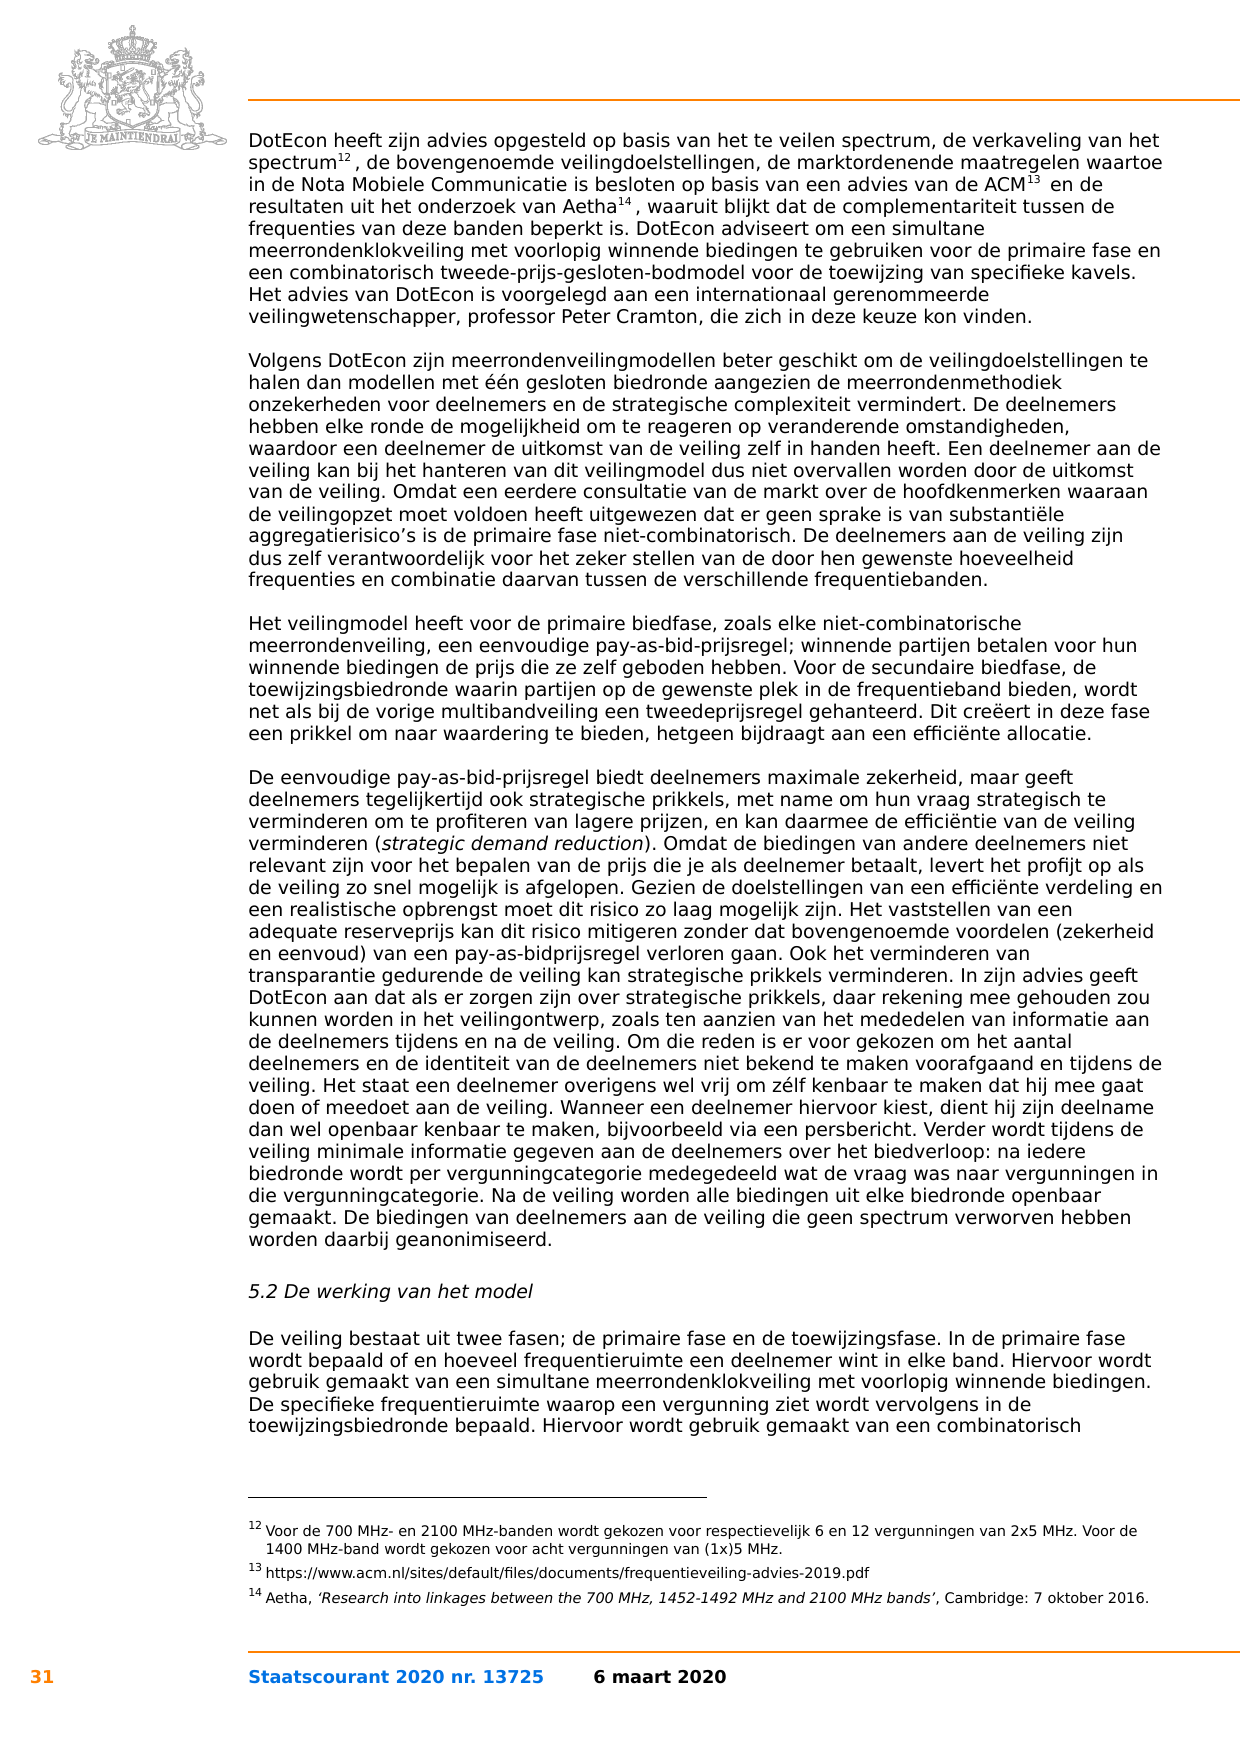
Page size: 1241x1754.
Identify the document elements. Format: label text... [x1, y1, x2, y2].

text https://www.acm.nl/sites/default/files/documents/frequentieveiling-advies-2019.pdf [248, 1561, 1163, 1583]
text De eenvoudige pay-as-bid-prijsregel biedt deelnemers maximale zekerheid, maar geeft deelnemers tegelijkertijd ook strategische prikkels, met name om hun vraag strategisch te verminderen om te profiteren van lagere prijzen, en kan daarmee de efficiëntie van de veiling verminderen (strategic demand reduction). Omdat de biedingen van andere deelnemers niet relevant zijn voor het bepalen van de prijs die je als deelnemer betaalt, levert het profijt op als de veiling zo snel mogelijk is afgelopen. Gezien de doelstellingen van een efficiënte verdeling en een realistische opbrengst moet dit risico zo laag mogelijk zijn. Het vaststellen van een adequate reserveprijs kan dit risico mitigeren zonder dat bovengenoemde voordelen (zekerheid en eenvoud) van een pay-as-bidprijsregel verloren gaan. Ook het verminderen van transparantie gedurende de veiling kan strategische prikkels verminderen. In zijn advies geeft DotEcon aan dat als er zorgen zijn over strategische prikkels, daar rekening mee gehouden zou kunnen worden in het veilingontwerp, zoals ten aanzien van het mededelen van informatie aan de deelnemers tijdens en na de veiling. Om die reden is er voor gekozen om het aantal deelnemers en de identiteit van de deelnemers niet bekend te maken voorafgaand en tijdens de veiling. Het staat een deelnemer overigens wel vrij om zélf kenbaar te maken dat hij mee gaat doen of meedoet aan de veiling. Wanneer een deelnemer hiervoor kiest, dient hij zijn deelname dan wel openbaar kenbaar te maken, bijvoorbeeld via een persbericht. Verder wordt tijdens de veiling minimale informatie gegeven aan de deelnemers over het biedverloop: na iedere biedronde wordt per vergunningcategorie medegedeeld wat de vraag was naar vergunningen in die vergunningcategorie. Na de veiling worden alle biedingen uit elke biedronde openbaar gemaakt. De biedingen van deelnemers aan de veiling die geen spectrum verworven hebben worden daarbij geanonimiseerd. [248, 767, 1163, 1251]
text Volgens DotEcon zijn meerrondenveilingmodellen beter geschikt om de veilingdoelstellingen te halen dan modellen met één gesloten biedronde aangezien de meerrondenmethodiek onzekerheden voor deelnemers en de strategische complexiteit vermindert. De deelnemers hebben elke ronde de mogelijkheid om te reageren op veranderende omstandigheden, waardoor een deelnemer de uitkomst van de veiling zelf in handen heeft. Een deelnemer aan de veiling kan bij het hanteren van dit veilingmodel dus niet overvallen worden door de uitkomst van de veiling. Omdat een eerdere consultatie van de markt over de hoofdkenmerken waaraan de veilingopzet moet voldoen heeft uitgewezen dat er geen sprake is van substantiële aggregatierisico’s is de primaire fase niet-combinatorisch. De deelnemers aan de veiling zijn dus zelf verantwoordelijk voor het zeker stellen van de door hen gewenste hoeveelheid frequenties en combinatie daarvan tussen de verschillende frequentiebanden. [248, 349, 1163, 591]
subtitle 5.2 De werking van het model [248, 1281, 1163, 1302]
text Aetha, ‘Research into linkages between the 700 MHz, 1452-1492 MHz and 2100 MHz bands’, Cambridge: 7 oktober 2016. [248, 1586, 1163, 1608]
text Het veilingmodel heeft voor de primaire biedfase, zoals elke niet-combinatorische meerrondenveiling, een eenvoudige pay-as-bid-prijsregel; winnende partijen betalen voor hun winnende biedingen de prijs die ze zelf geboden hebben. Voor de secundaire biedfase, de toewijzingsbiedronde waarin partijen op de gewenste plek in de frequentieband bieden, wordt net als bij de vorige multibandveiling een tweedeprijsregel gehanteerd. Dit creëert in deze fase een prikkel om naar waardering te bieden, hetgeen bijdraagt aan een efficiënte allocatie. [248, 613, 1163, 745]
text DotEcon heeft zijn advies opgesteld op basis van het te veilen spectrum, de verkaveling van het spectrum, de bovengenoemde veilingdoelstellingen, de marktordenende maatregelen waartoe in de Nota Mobiele Communicatie is besloten op basis van een advies van de ACM en de resultaten uit het onderzoek van Aetha, waaruit blijkt dat de complementariteit tussen de frequenties van deze banden beperkt is. DotEcon adviseert om een simultane meerrondenklokveiling met voorlopig winnende biedingen te gebruiken voor de primaire fase en een combinatorisch tweede-prijs-gesloten-bodmodel voor de toewijzing van specifieke kavels. Het advies van DotEcon is voorgelegd aan een internationaal gerenommeerde veilingwetenschapper, professor Peter Cramton, die zich in deze keuze kon vinden. [248, 130, 1163, 328]
picture [38, 25, 227, 150]
text De veiling bestaat uit twee fasen; de primaire fase en de toewijzingsfase. In de primaire fase wordt bepaald of en hoeveel frequentieruimte een deelnemer wint in elke band. Hiervoor wordt gebruik gemaakt van een simultane meerrondenklokveiling met voorlopig winnende biedingen. De specifieke frequentieruimte waarop een vergunning ziet wordt vervolgens in de toewijzingsbiedronde bepaald. Hiervoor wordt gebruik gemaakt van een combinatorisch [248, 1327, 1163, 1437]
text Voor de 700 MHz- en 2100 MHz-banden wordt gekozen voor respectievelijk 6 en 12 vergunningen van 2x5 MHz. Voor de 1400 MHz-band wordt gekozen voor acht vergunningen van (1x)5 MHz. [248, 1519, 1163, 1558]
